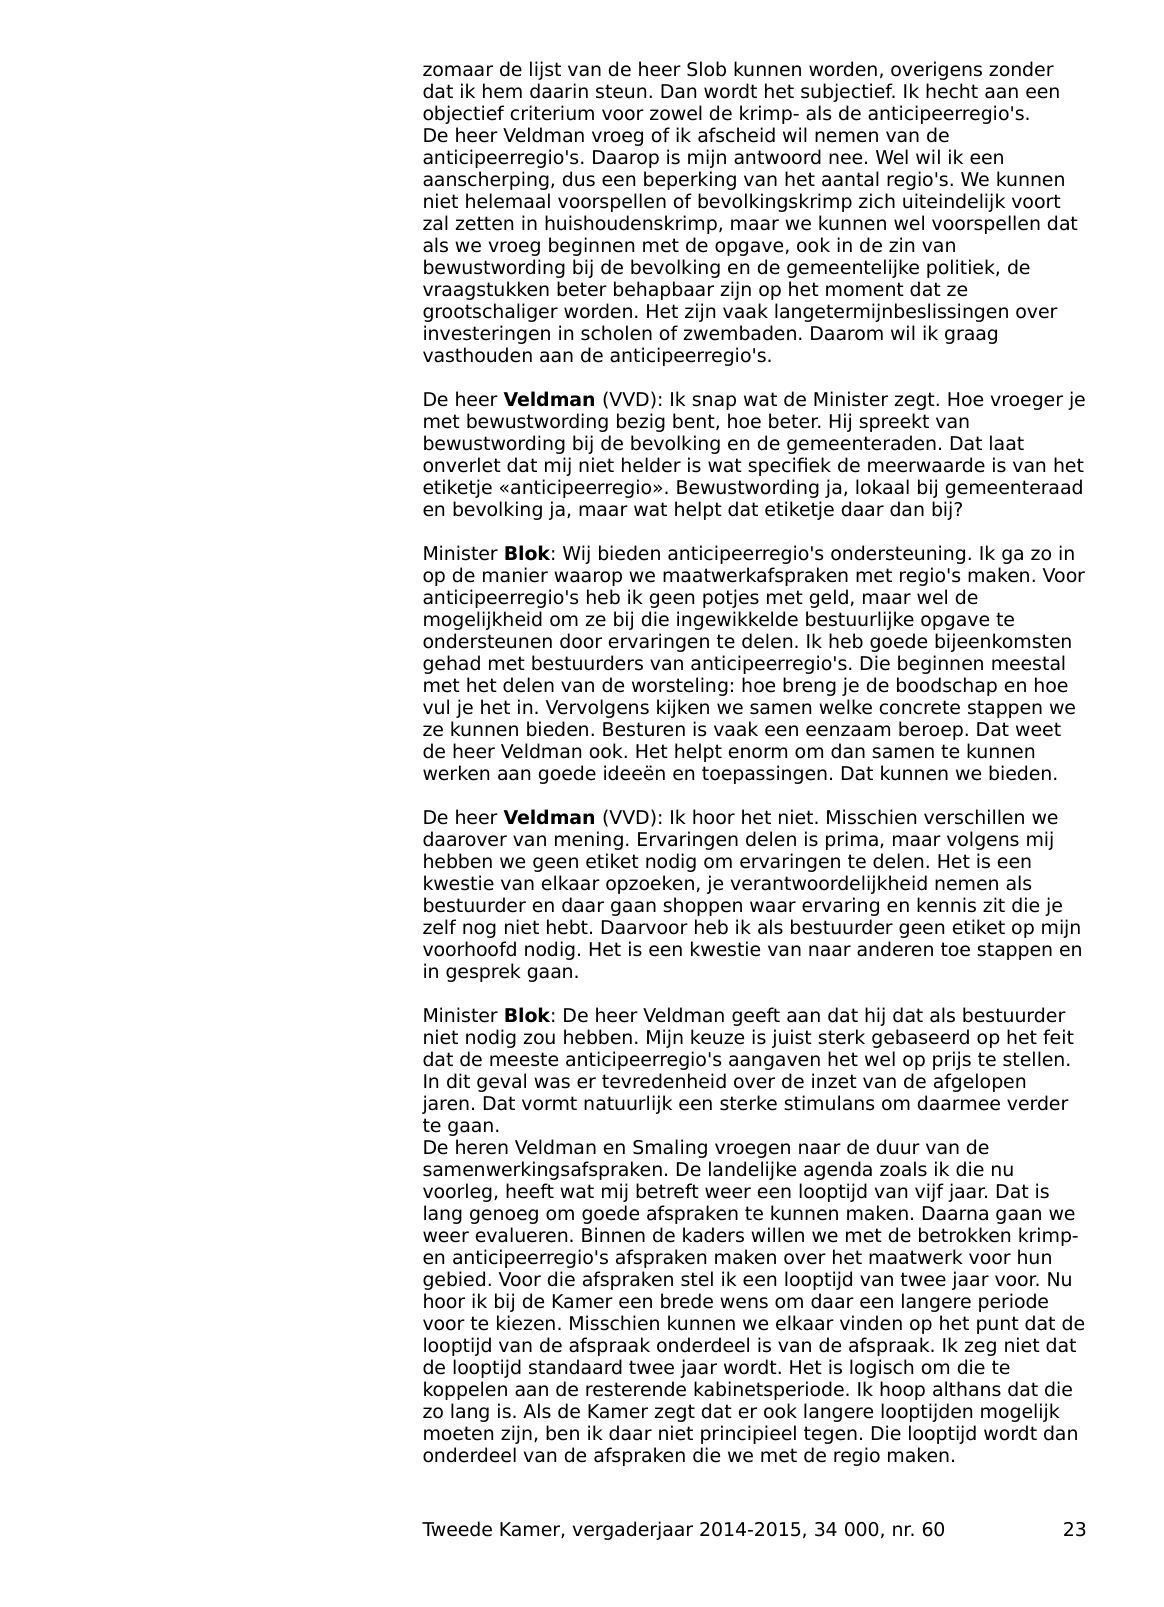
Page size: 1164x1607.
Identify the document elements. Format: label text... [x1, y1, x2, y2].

text Minister Blok: Wij bieden anticipeerregio's ondersteuning. Ik ga zo in op de manier waarop we maatwerkafspraken met regio's maken. Voor anticipeerregio's heb ik geen potjes met geld, maar wel de mogelijkheid om ze bij die ingewikkelde bestuurlijke opgave te ondersteunen door ervaringen te delen. Ik heb goede bijeenkomsten gehad met bestuurders van anticipeerregio's. Die beginnen meestal met het delen van de worsteling: hoe breng je de boodschap en hoe vul je het in. Vervolgens kijken we samen welke concrete stappen we ze kunnen bieden. Besturen is vaak een eenzaam beroep. Dat weet de heer Veldman ook. Het helpt enorm om dan samen te kunnen werken aan goede ideeën en toepassingen. Dat kunnen we bieden. [422, 543, 1087, 785]
text De heer Veldman (VVD): Ik hoor het niet. Misschien verschillen we daarover van mening. Ervaringen delen is prima, maar volgens mij hebben we geen etiket nodig om ervaringen te delen. Het is een kwestie van elkaar opzoeken, je verantwoordelijkheid nemen als bestuurder en daar gaan shoppen waar ervaring en kennis zit die je zelf nog niet hebt. Daarvoor heb ik als bestuurder geen etiket op mijn voorhoofd nodig. Het is een kwestie van naar anderen toe stappen en in gesprek gaan. [422, 807, 1087, 983]
text Minister Blok: De heer Veldman geeft aan dat hij dat als bestuurder niet nodig zou hebben. Mijn keuze is juist sterk gebaseerd op het feit dat de meeste anticipeerregio's aangaven het wel op prijs te stellen. In dit geval was er tevredenheid over de inzet van de afgelopen jaren. Dat vormt natuurlijk een sterke stimulans om daarmee verder te gaan. [422, 1005, 1087, 1137]
text zomaar de lijst van de heer Slob kunnen worden, overigens zonder dat ik hem daarin steun. Dan wordt het subjectief. Ik hecht aan een objectief criterium voor zowel de krimp- als de anticipeerregio's. [422, 59, 1087, 125]
text De heer Veldman vroeg of ik afscheid wil nemen van de anticipeerregio's. Daarop is mijn antwoord nee. Wel wil ik een aanscherping, dus een beperking van het aantal regio's. We kunnen niet helemaal voorspellen of bevolkingskrimp zich uiteindelijk voort zal zetten in huishoudenskrimp, maar we kunnen wel voorspellen dat als we vroeg beginnen met de opgave, ook in de zin van bewustwording bij de bevolking en de gemeentelijke politiek, de vraagstukken beter behapbaar zijn op het moment dat ze grootschaliger worden. Het zijn vaak langetermijnbeslissingen over investeringen in scholen of zwembaden. Daarom wil ik graag vasthouden aan de anticipeerregio's. [422, 125, 1087, 367]
text De heer Veldman (VVD): Ik snap wat de Minister zegt. Hoe vroeger je met bewustwording bezig bent, hoe beter. Hij spreekt van bewustwording bij de bevolking en de gemeenteraden. Dat laat onverlet dat mij niet helder is wat specifiek de meerwaarde is van het etiketje «anticipeerregio». Bewustwording ja, lokaal bij gemeenteraad en bevolking ja, maar wat helpt dat etiketje daar dan bij? [422, 389, 1087, 521]
text De heren Veldman en Smaling vroegen naar de duur van de samenwerkingsafspraken. De landelijke agenda zoals ik die nu voorleg, heeft wat mij betreft weer een looptijd van vijf jaar. Dat is lang genoeg om goede afspraken te kunnen maken. Daarna gaan we weer evalueren. Binnen de kaders willen we met de betrokken krimp- en anticipeerregio's afspraken maken over het maatwerk voor hun gebied. Voor die afspraken stel ik een looptijd van twee jaar voor. Nu hoor ik bij de Kamer een brede wens om daar een langere periode voor te kiezen. Misschien kunnen we elkaar vinden op het punt dat de looptijd van de afspraak onderdeel is van de afspraak. Ik zeg niet dat de looptijd standaard twee jaar wordt. Het is logisch om die te koppelen aan de resterende kabinetsperiode. Ik hoop althans dat die zo lang is. Als de Kamer zegt dat er ook langere looptijden mogelijk moeten zijn, ben ik daar niet principieel tegen. Die looptijd wordt dan onderdeel van de afspraken die we met de regio maken. [422, 1137, 1087, 1467]
